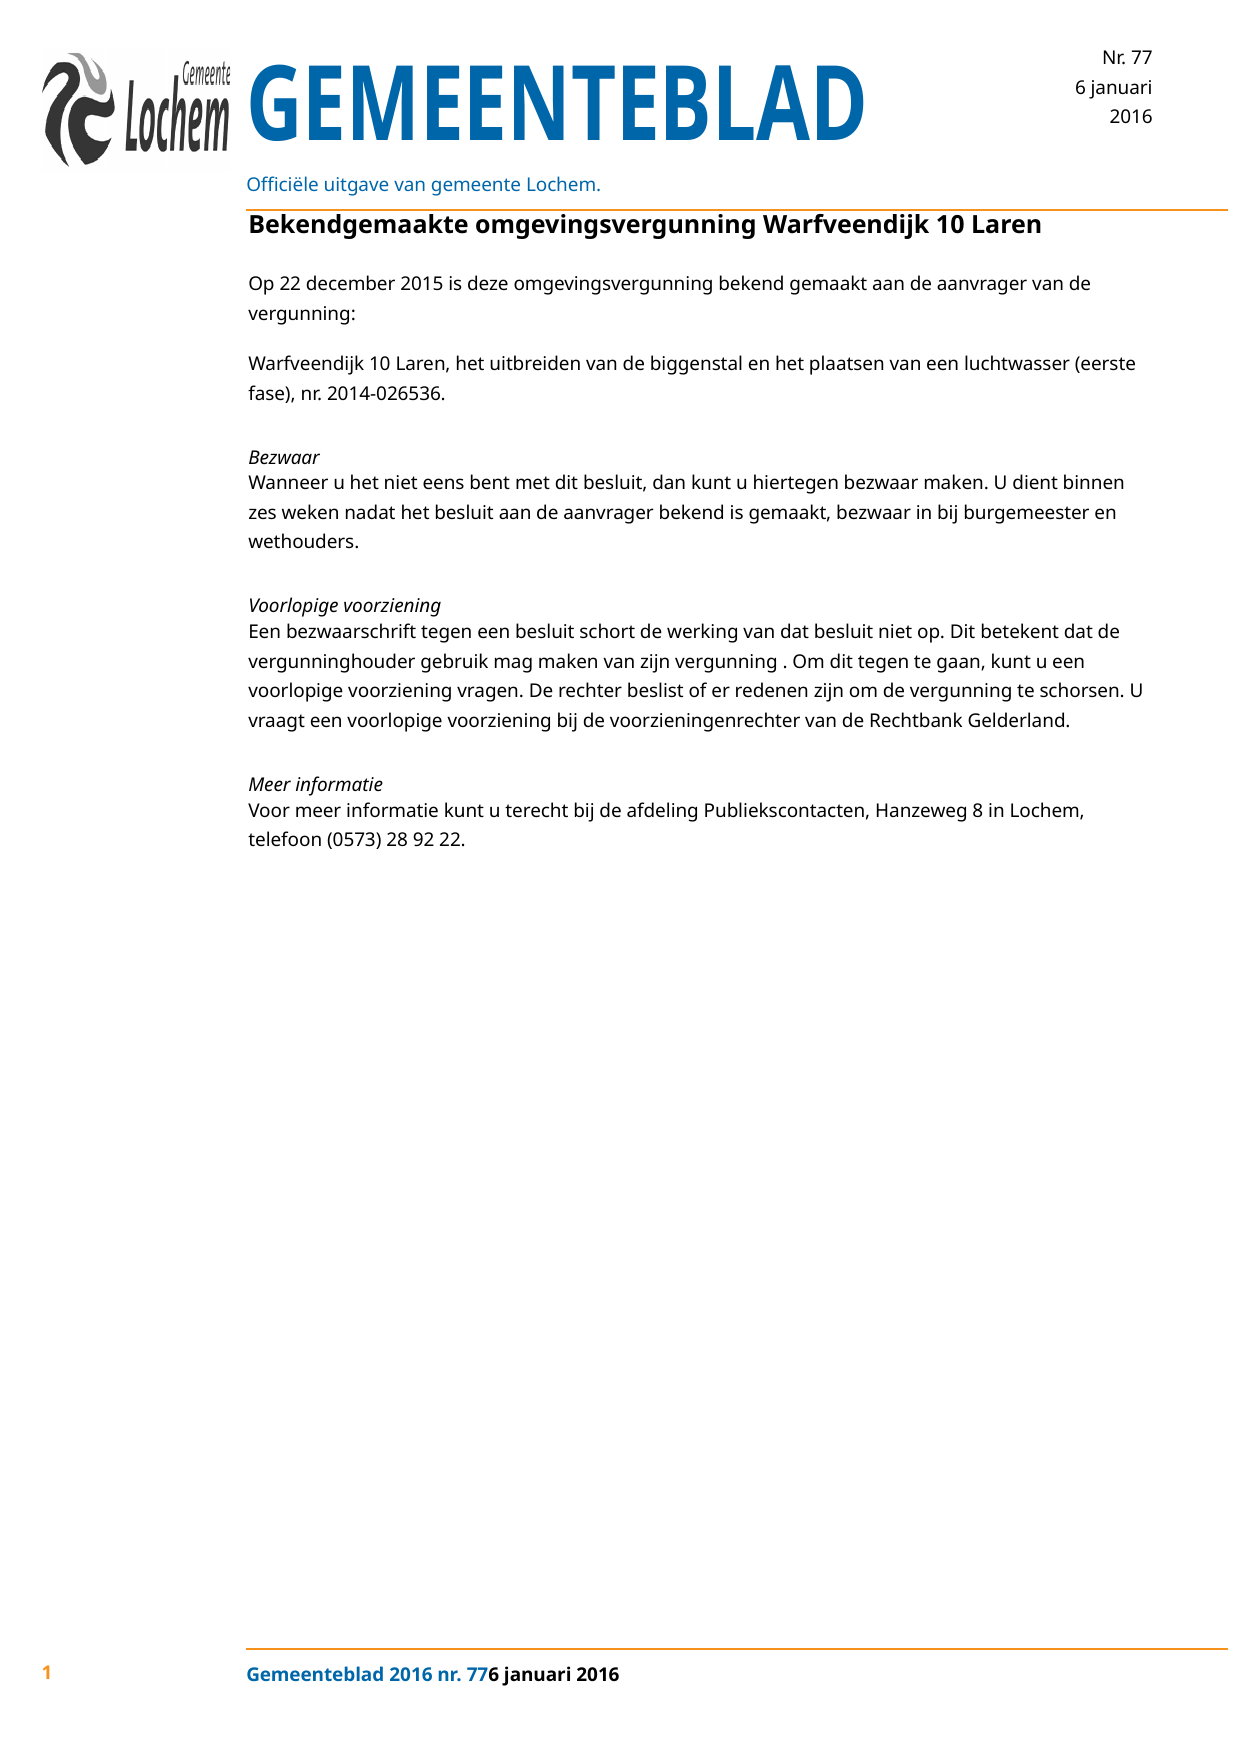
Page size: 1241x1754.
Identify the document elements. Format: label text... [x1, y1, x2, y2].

text Op 22 december 2015 is deze omgevingsvergunning bekend gemaakt aan de aanvrager van de vergunning: [248, 270, 1152, 326]
text Bekendgemaakte omgevingsvergunning Warfveendijk 10 Laren [248, 211, 1152, 241]
text Wanneer u het niet eens bent met dit besluit, dan kunt u hiertegen bezwaar maken. U dient binnen zes weken nadat het besluit aan de aanvrager bekend is gemaakt, bezwaar in bij burgemeester en wethouders. [248, 469, 1152, 554]
text Meer informatie [248, 771, 1152, 797]
text Warfveendijk 10 Laren, het uitbreiden van de biggenstal en het plaatsen van een luchtwasser (eerste fase), nr. 2014-026536. [248, 350, 1152, 406]
picture [41, 47, 231, 172]
text Bezwaar [248, 444, 1152, 469]
text Voorlopige voorziening [248, 593, 1152, 618]
text Een bezwaarschrift tegen een besluit schort de werking van dat besluit niet op. Dit betekent dat de vergunninghouder gebruik mag maken van zijn vergunning . Om dit tegen te gaan, kunt u een voorlopige voorziening vragen. De rechter beslist of er redenen zijn om de vergunning te schorsen. U vraagt een voorlopige voorziening bij de voorzieningenrechter van de Rechtbank Gelderland. [248, 618, 1152, 733]
text Voor meer informatie kunt u terecht bij de afdeling Publiekscontacten, Hanzeweg 8 in Lochem, telefoon (0573) 28 92 22. [248, 797, 1152, 852]
